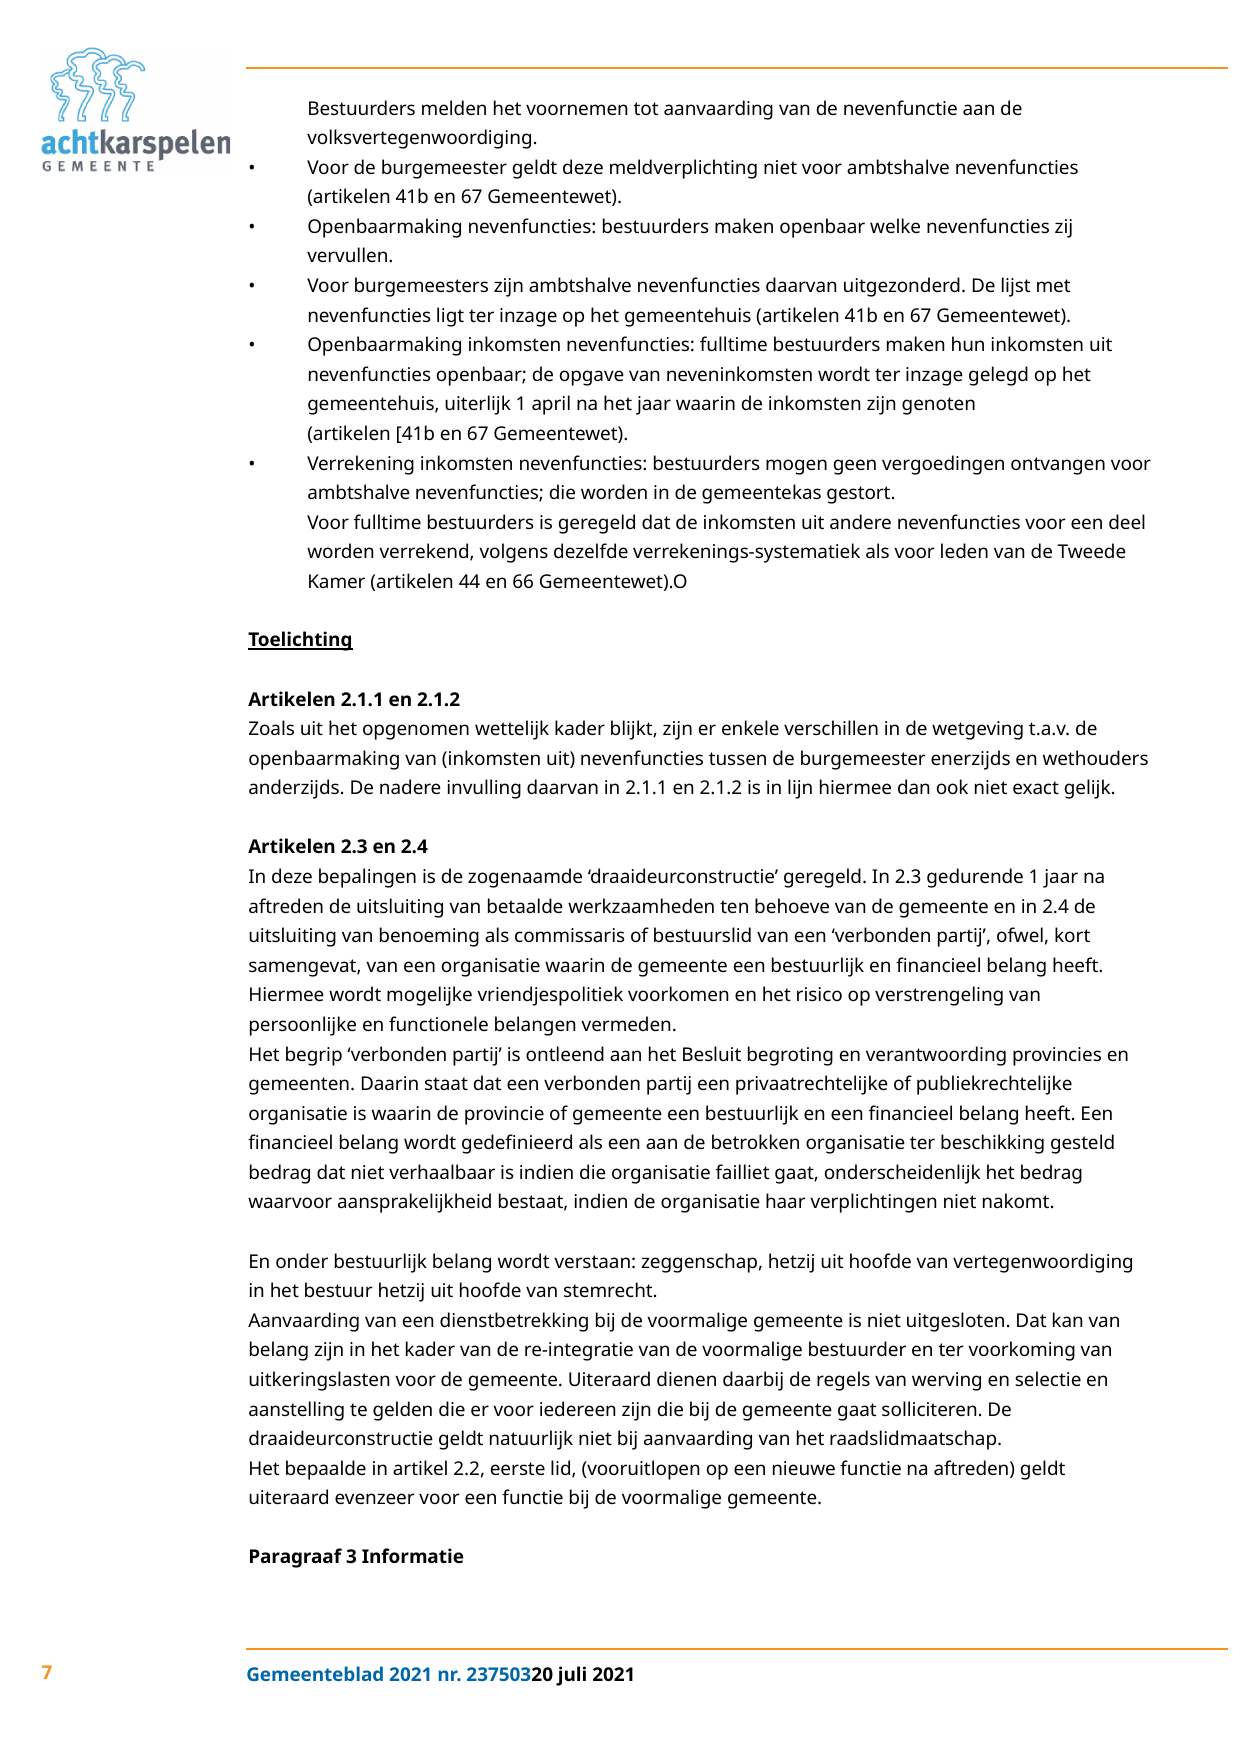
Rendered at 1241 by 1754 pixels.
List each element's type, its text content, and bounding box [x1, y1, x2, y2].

text Aanvaarding van een dienstbetrekking bij de voormalige gemeente is niet uitgesloten. Dat kan van belang zijn in het kader van de re-integratie van de voormalige bestuurder en ter voorkoming van uitkeringslasten voor de gemeente. Uiteraard dienen daarbij de regels van werving en selectie en aanstelling te gelden die er voor iedereen zijn die bij de gemeente gaat solliciteren. De draaideurconstructie geldt natuurlijk niet bij aanvaarding van het raadslidmaatschap. [248, 1307, 1152, 1451]
text Paragraaf 3 Informatie [248, 1544, 1152, 1569]
text Artikelen 2.3 en 2.4 [248, 834, 1152, 859]
text Toelichting [248, 627, 1152, 652]
text Het begrip ‘verbonden partij’ is ontleend aan het Besluit begroting en verantwoording provincies en gemeenten. Daarin staat dat een verbonden partij een privaatrechtelijke of publiekrechtelijke organisatie is waarin de provincie of gemeente een bestuurlijk en een financieel belang heeft. Een financieel belang wordt gedefinieerd als een aan de betrokken organisatie ter beschikking gesteld bedrag dat niet verhaalbaar is indien die organisatie failliet gaat, onderscheidenlijk het bedrag waarvoor aansprakelijkheid bestaat, indien de organisatie haar verplichtingen niet nakomt. [248, 1041, 1152, 1214]
picture [41, 47, 231, 172]
text In deze bepalingen is de zogenaamde ‘draaideurconstructie’ geregeld. In 2.3 gedurende 1 jaar na aftreden de uitsluiting van betaalde werkzaamheden ten behoeve van de gemeente en in 2.4 de uitsluiting van benoeming als commissaris of bestuurslid van een ‘verbonden partij’, ofwel, kort samengevat, van een organisatie waarin de gemeente een bestuurlijk en financieel belang heeft. Hiermee wordt mogelijke vriendjespolitiek voorkomen en het risico op verstrengeling van persoonlijke en functionele belangen vermeden. [248, 863, 1152, 1037]
text En onder bestuurlijk belang wordt verstaan: zeggenschap, hetzij uit hoofde van vertegenwoordiging in het bestuur hetzij uit hoofde van stemrecht. [248, 1248, 1152, 1303]
text Artikelen 2.1.1 en 2.1.2 [248, 686, 1152, 712]
text Zoals uit het opgenomen wettelijk kader blijkt, zijn er enkele verschillen in de wetgeving t.a.v. de openbaarmaking van (inkomsten uit) nevenfuncties tussen de burgemeester enerzijds en wethouders anderzijds. De nadere invulling daarvan in 2.1.1 en 2.1.2 is in lijn hiermee dan ook niet exact gelijk. [248, 715, 1152, 800]
text Het bepaalde in artikel 2.2, eerste lid, (vooruitlopen op een nieuwe functie na aftreden) geldt uiteraard evenzeer voor een functie bij de voormalige gemeente. [248, 1455, 1152, 1510]
table_header Bestuurders melden het voornemen tot aanvaarding van de nevenfunctie aan de volksvertegenwoordiging. Voor de burgemeester geldt deze meldverplichting niet voor ambtshalve nevenfuncties (artikelen 41b en 67 Gemeentewet). Openbaarmaking nevenfuncties: bestuurders maken openbaar welke nevenfuncties zij vervullen. Voor burgemeesters zijn ambtshalve nevenfuncties daarvan uitgezonderd. De lijst met nevenfuncties ligt ter inzage op het gemeentehuis (artikelen 41b en 67 Gemeentewet). Openbaarmaking inkomsten nevenfuncties: fulltime bestuurders maken hun inkomsten uit nevenfuncties openbaar; de opgave van neveninkomsten wordt ter inzage gelegd op het gemeentehuis, uiterlijk 1 april na het jaar waarin de inkomsten zijn genoten (artikelen [41b en 67 Gemeentewet). Verrekening inkomsten nevenfuncties: bestuurders mogen geen vergoedingen ontvangen voor ambtshalve nevenfuncties; die worden in de gemeentekas gestort. Voor fulltime bestuurders is geregeld dat de inkomsten uit andere nevenfuncties voor een deel worden verrekend, volgens dezelfde verrekenings-systematiek als voor leden van de Tweede Kamer (artikelen 44 en 66 Gemeentewet).O [248, 95, 1152, 594]
